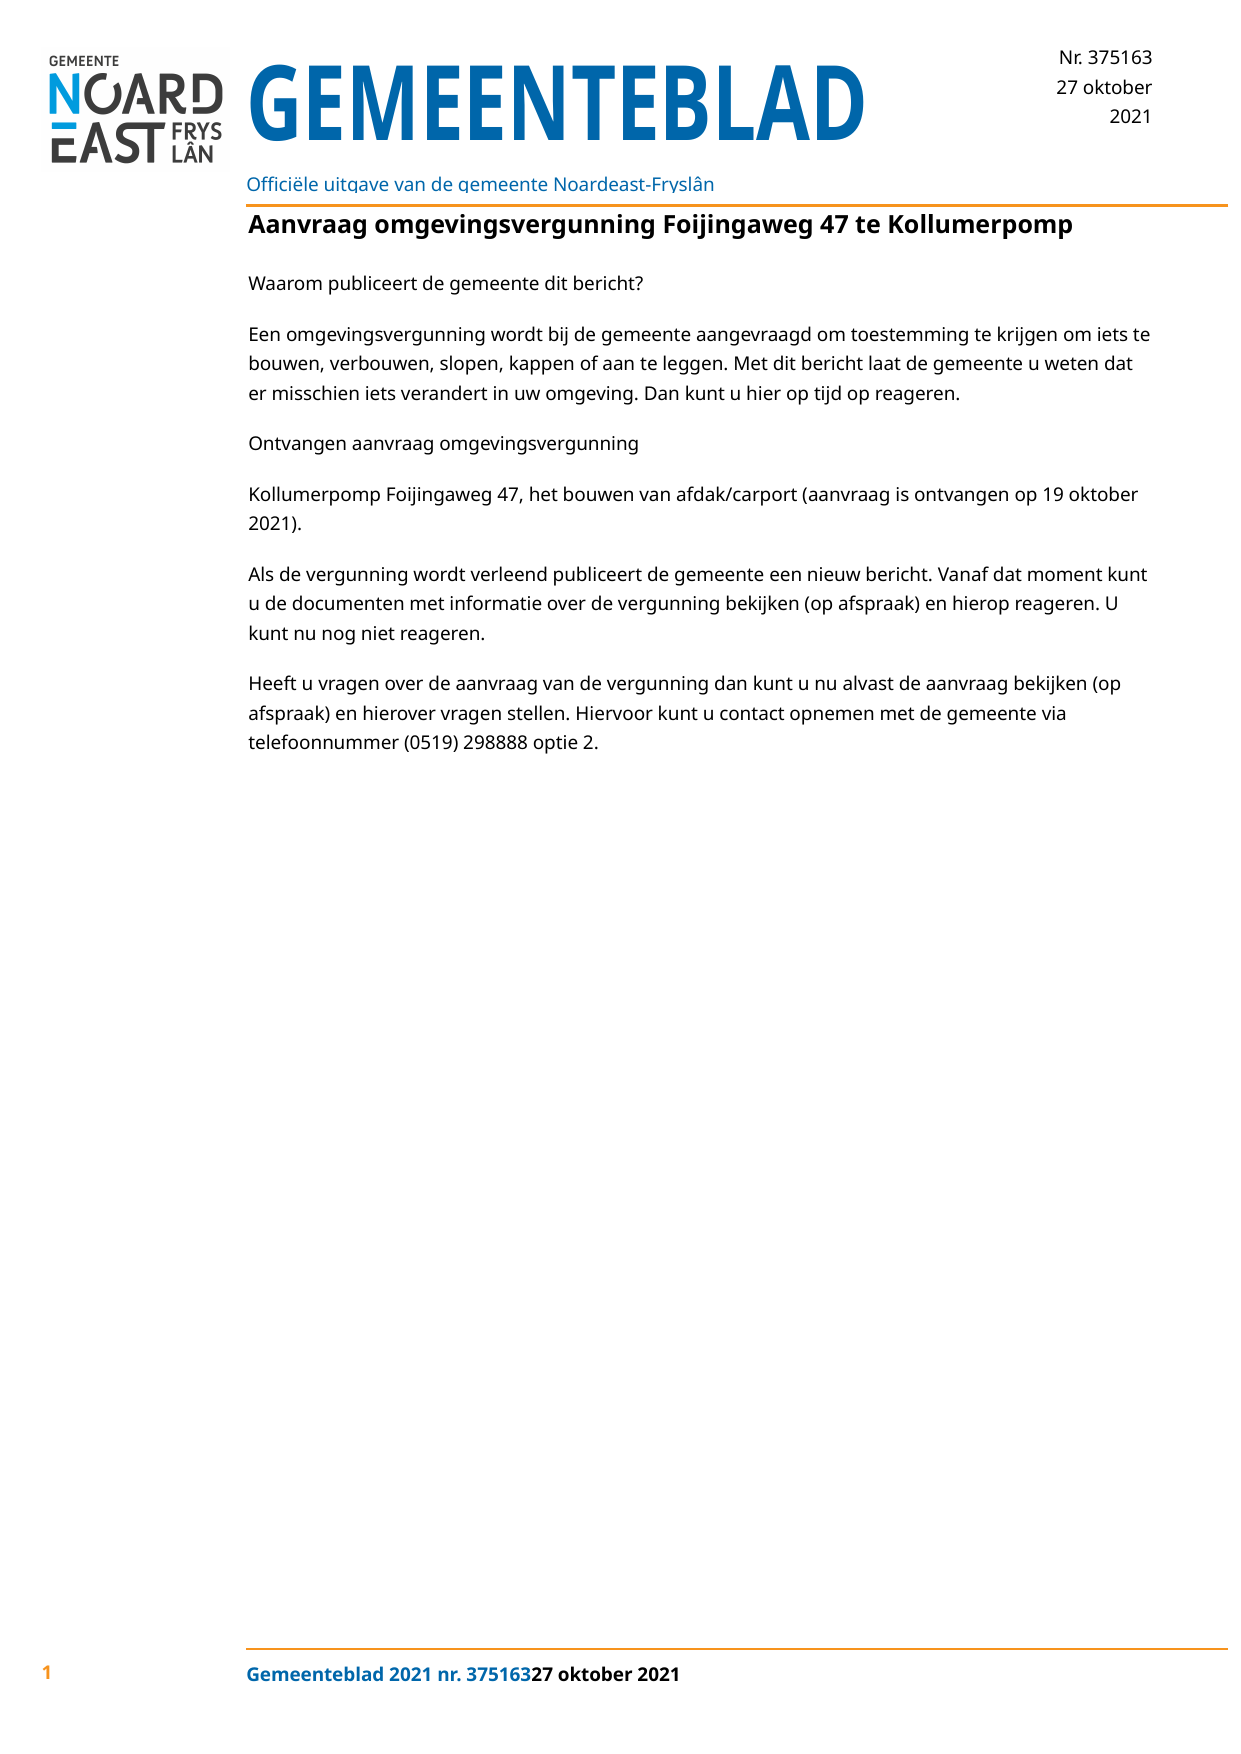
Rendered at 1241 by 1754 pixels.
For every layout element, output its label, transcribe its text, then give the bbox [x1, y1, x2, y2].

text Heeft u vragen over de aanvraag van de vergunning dan kunt u nu alvast de aanvraag bekijken (op afspraak) en hierover vragen stellen. Hiervoor kunt u contact opnemen met de gemeente via telefoonnummer (0519) 298888 optie 2. [248, 670, 1152, 755]
text Een omgevingsvergunning wordt bij de gemeente aangevraagd om toestemming te krijgen om iets te bouwen, verbouwen, slopen, kappen of aan te leggen. Met dit bericht laat de gemeente u weten dat er misschien iets verandert in uw omgeving. Dan kunt u hier op tijd op reageren. [248, 321, 1152, 406]
text Kollumerpomp Foijingaweg 47, het bouwen van afdak/carport (aanvraag is ontvangen op 19 oktober 2021). [248, 481, 1152, 536]
picture [41, 47, 231, 172]
text Ontvangen aanvraag omgevingsvergunning [248, 430, 1152, 456]
text Aanvraag omgevingsvergunning Foijingaweg 47 te Kollumerpomp [248, 207, 1152, 241]
text Als de vergunning wordt verleend publiceert de gemeente een nieuw bericht. Vanaf dat moment kunt u de documenten met informatie over de vergunning bekijken (op afspraak) en hierop reageren. U kunt nu nog niet reageren. [248, 561, 1152, 646]
text Waarom publiceert de gemeente dit bericht? [248, 270, 1152, 296]
